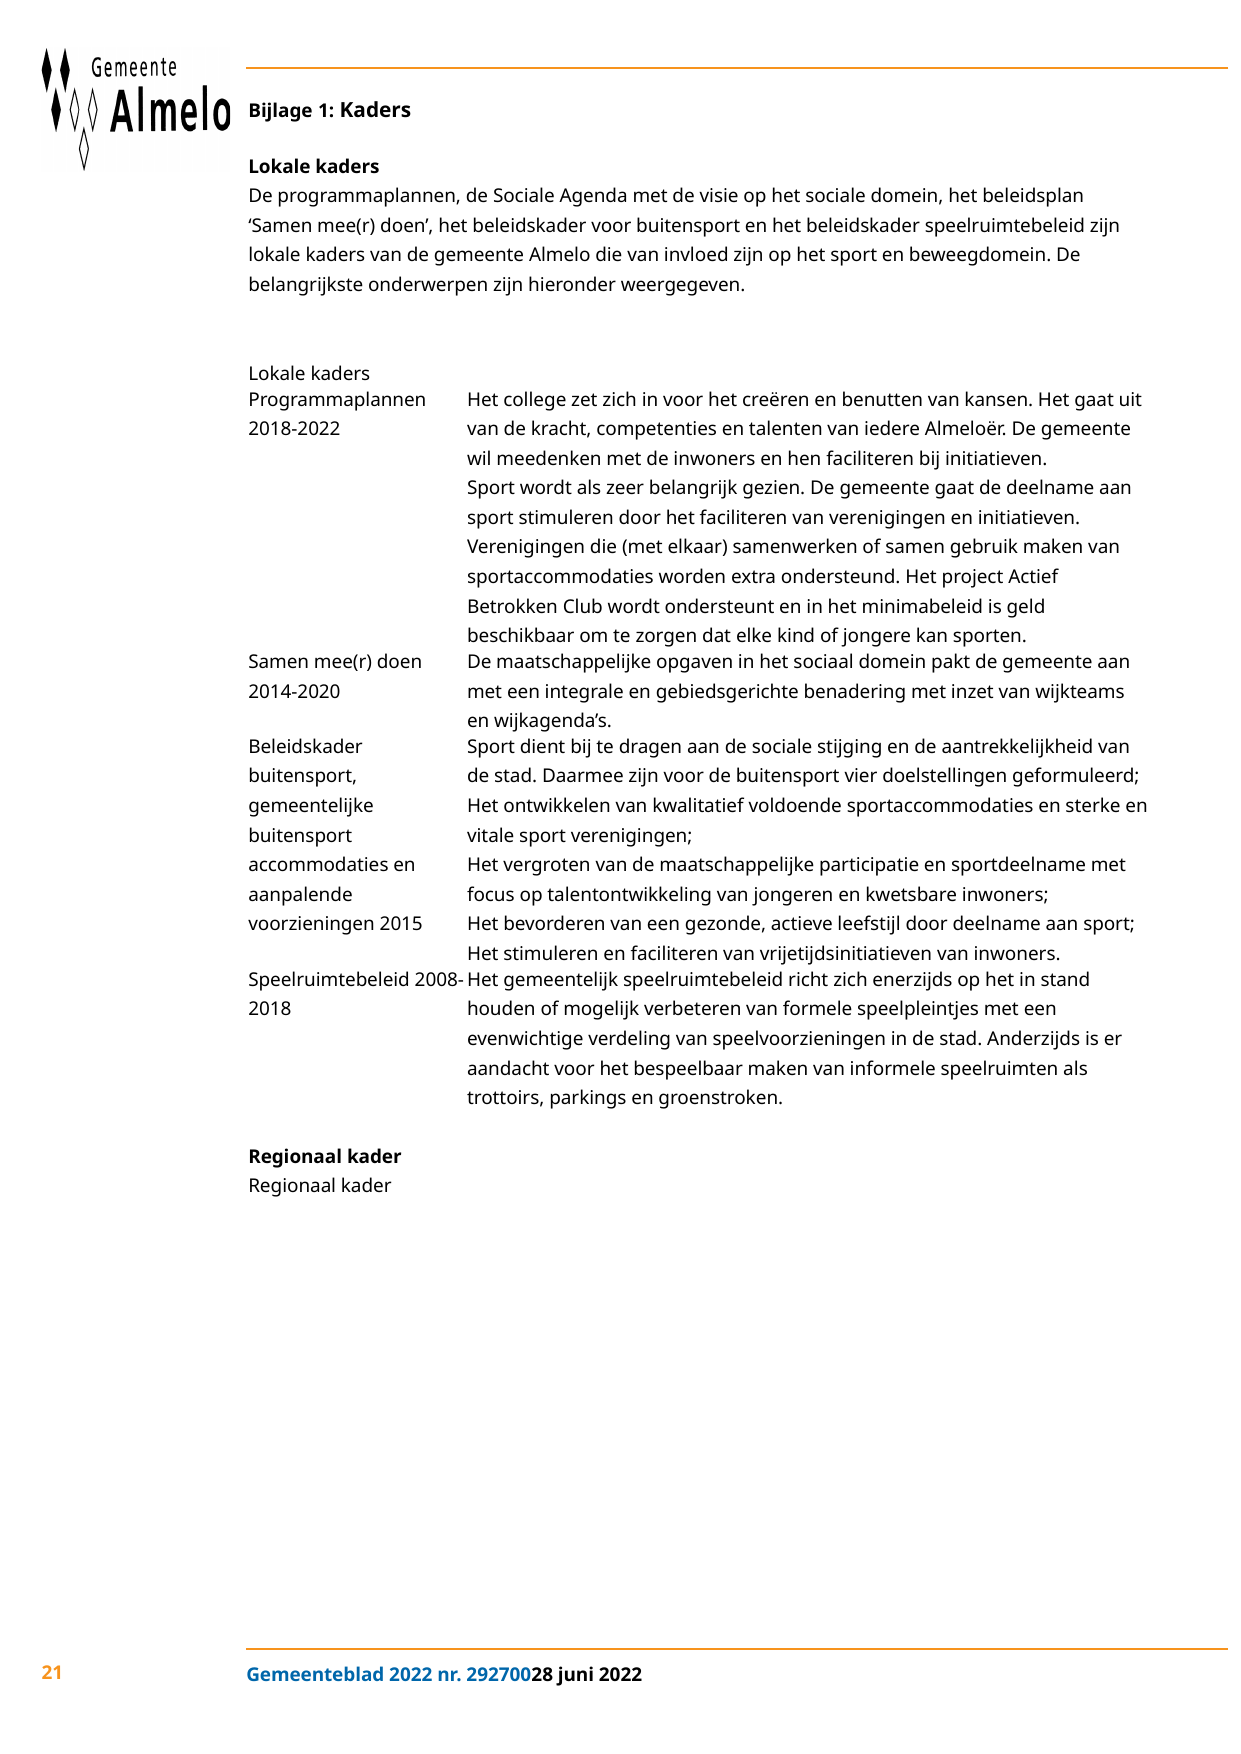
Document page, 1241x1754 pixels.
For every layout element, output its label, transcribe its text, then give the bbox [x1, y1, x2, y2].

table_cell De maatschappelijke opgaven in het sociaal domein pakt de gemeente aan met een integrale en gebiedsgerichte benadering met inzet van wijkteams en wijkagenda’s. [467, 648, 1152, 733]
table_header Lokale kaders [248, 360, 467, 386]
table_cell Speelruimtebeleid 2008-2018 [248, 966, 467, 1110]
table_header [467, 360, 1152, 386]
text De programmaplannen, de Sociale Agenda met de visie op het sociale domein, het beleidsplan ‘Samen mee(r) doen’, het beleidskader voor buitensport en het beleidskader speelruimtebeleid zijn lokale kaders van de gemeente Almelo die van invloed zijn op het sport en beweegdomein. De belangrijkste onderwerpen zijn hieronder weergegeven. [248, 182, 1152, 297]
table_cell Het college zet zich in voor het creëren en benutten van kansen. Het gaat uit van de kracht, competenties en talenten van iedere Almeloër. De gemeente wil meedenken met de inwoners en hen faciliteren bij initiatieven. Sport wordt als zeer belangrijk gezien. De gemeente gaat de deelname aan sport stimuleren door het faciliteren van verenigingen en initiatieven. Verenigingen die (met elkaar) samenwerken of samen gebruik maken van sportaccommodaties worden extra ondersteund. Het project Actief Betrokken Club wordt ondersteunt en in het minimabeleid is geld beschikbaar om te zorgen dat elke kind of jongere kan sporten. [467, 386, 1152, 648]
picture [41, 47, 231, 172]
text Regionaal kader [248, 1143, 1152, 1168]
table_cell Beleidskader buitensport, gemeentelijke buitensport accommodaties en aanpalende voorzieningen 2015 [248, 733, 467, 966]
table_header Regionaal kader [248, 1173, 467, 1198]
table_cell Programmaplannen 2018-2022 [248, 386, 467, 648]
table_cell Het gemeentelijk speelruimtebeleid richt zich enerzijds op het in stand houden of mogelijk verbeteren van formele speelpleintjes met een evenwichtige verdeling van speelvoorzieningen in de stad. Anderzijds is er aandacht voor het bespeelbaar maken van informele speelruimten als trottoirs, parkings en groenstroken. [467, 966, 1152, 1110]
table_cell Sport dient bij te dragen aan de sociale stijging en de aantrekkelijkheid van de stad. Daarmee zijn voor de buitensport vier doelstellingen geformuleerd; Het ontwikkelen van kwalitatief voldoende sportaccommodaties en sterke en vitale sport verenigingen; Het vergroten van de maatschappelijke participatie en sportdeelname met focus op talentontwikkeling van jongeren en kwetsbare inwoners; Het bevorderen van een gezonde, actieve leefstijl door deelname aan sport; Het stimuleren en faciliteren van vrijetijdsinitiatieven van inwoners. [467, 733, 1152, 966]
text Bijlage 1: Kaders [248, 95, 1152, 123]
table_cell Samen mee(r) doen 2014-2020 [248, 648, 467, 733]
text Lokale kaders [248, 153, 1152, 179]
table_header [467, 1173, 1152, 1198]
